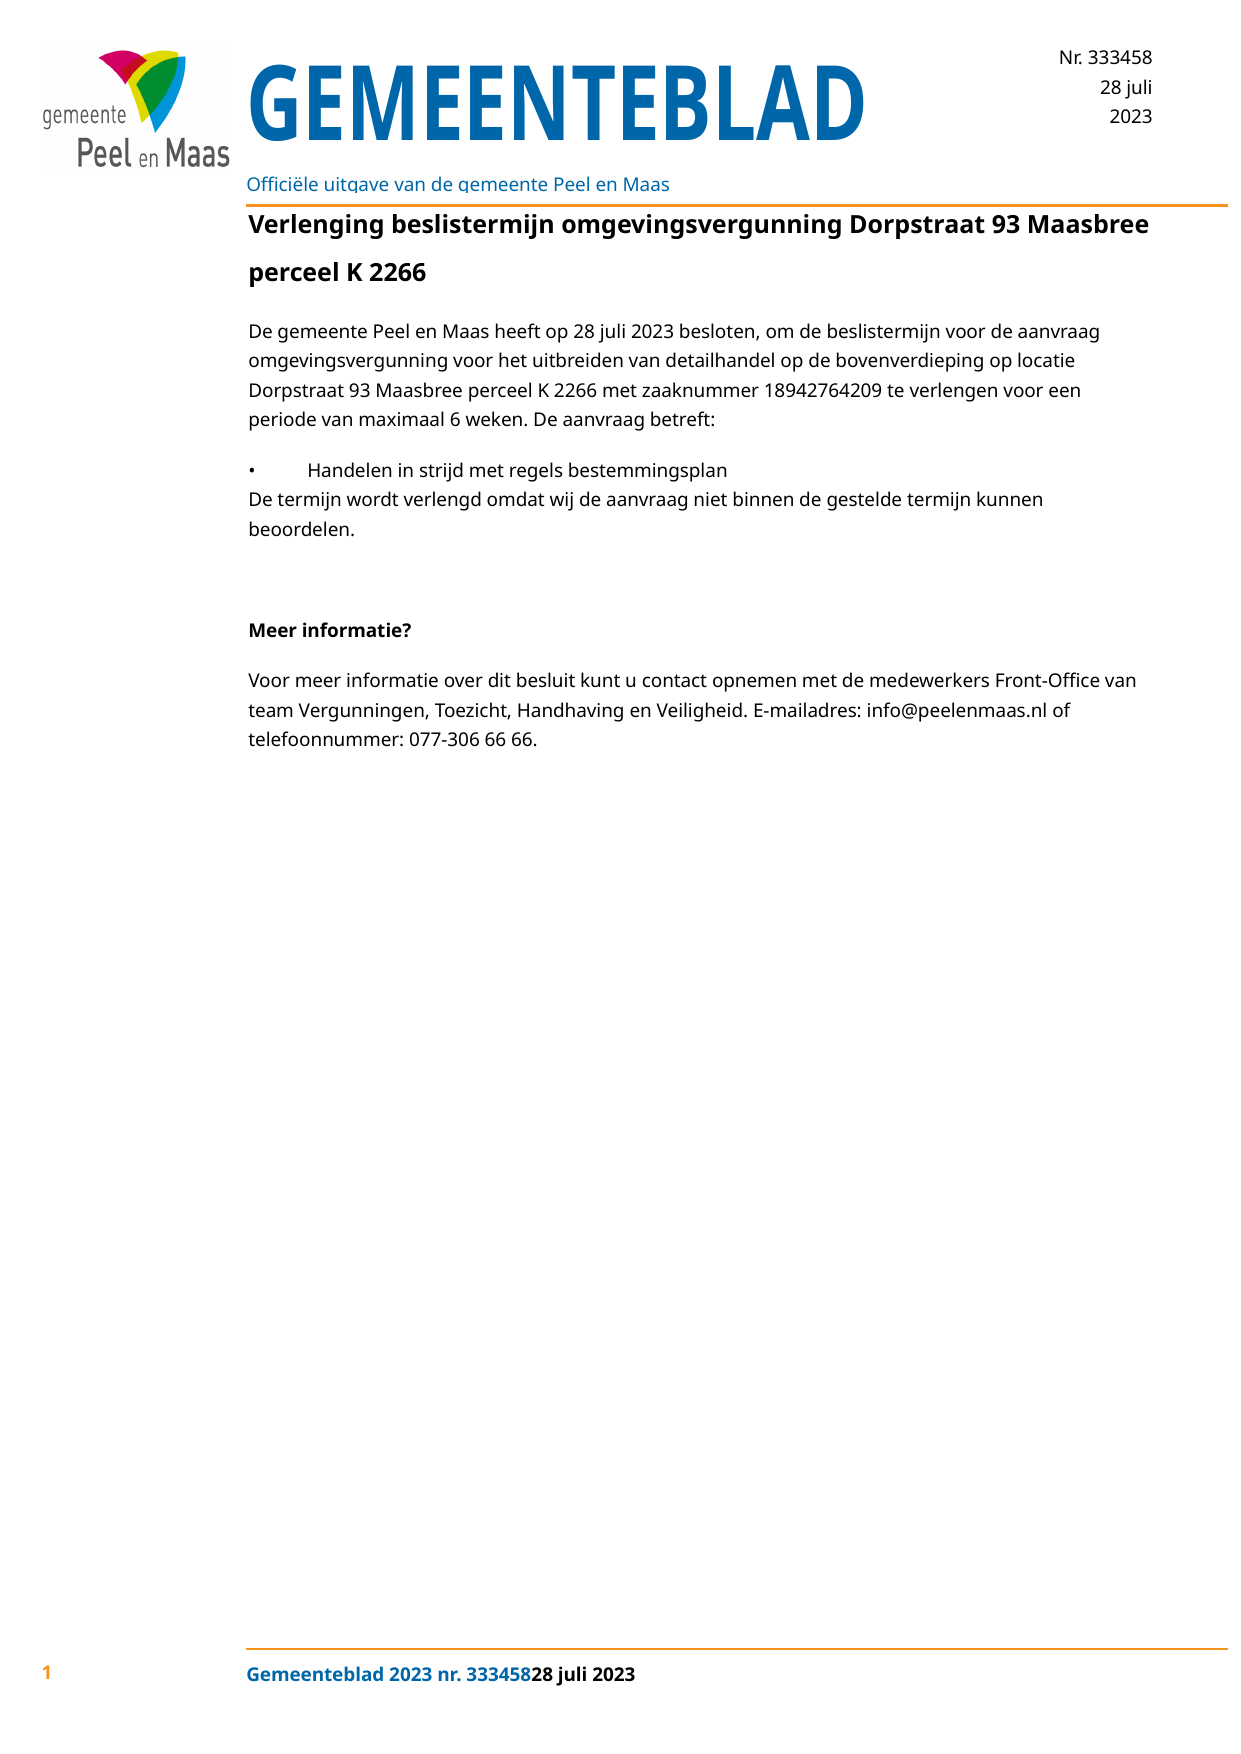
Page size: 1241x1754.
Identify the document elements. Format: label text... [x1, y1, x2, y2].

text De termijn wordt verlengd omdat wij de aanvraag niet binnen de gestelde termijn kunnen beoordelen. [248, 487, 1152, 542]
text Voor meer informatie over dit besluit kunt u contact opnemen met de medewerkers Front-Office van team Vergunningen, Toezicht, Handhaving en Veiligheid. E-mailadres: info@peelenmaas.nl of telefoonnummer: 077-306 66 66. [248, 667, 1152, 752]
text Meer informatie? [248, 617, 1152, 643]
picture [41, 47, 231, 172]
text Verlenging beslistermijn omgevingsvergunning Dorpstraat 93 Maasbree perceel K 2266 [248, 207, 1152, 288]
list Handelen in strijd met regels bestemmingsplan [248, 457, 1152, 483]
text De gemeente Peel en Maas heeft op 28 juli 2023 besloten, om de beslistermijn voor de aanvraag omgevingsvergunning voor het uitbreiden van detailhandel op de bovenverdieping op locatie Dorpstraat 93 Maasbree perceel K 2266 met zaaknummer 18942764209 te verlengen voor een periode van maximaal 6 weken. De aanvraag betreft: [248, 318, 1152, 432]
